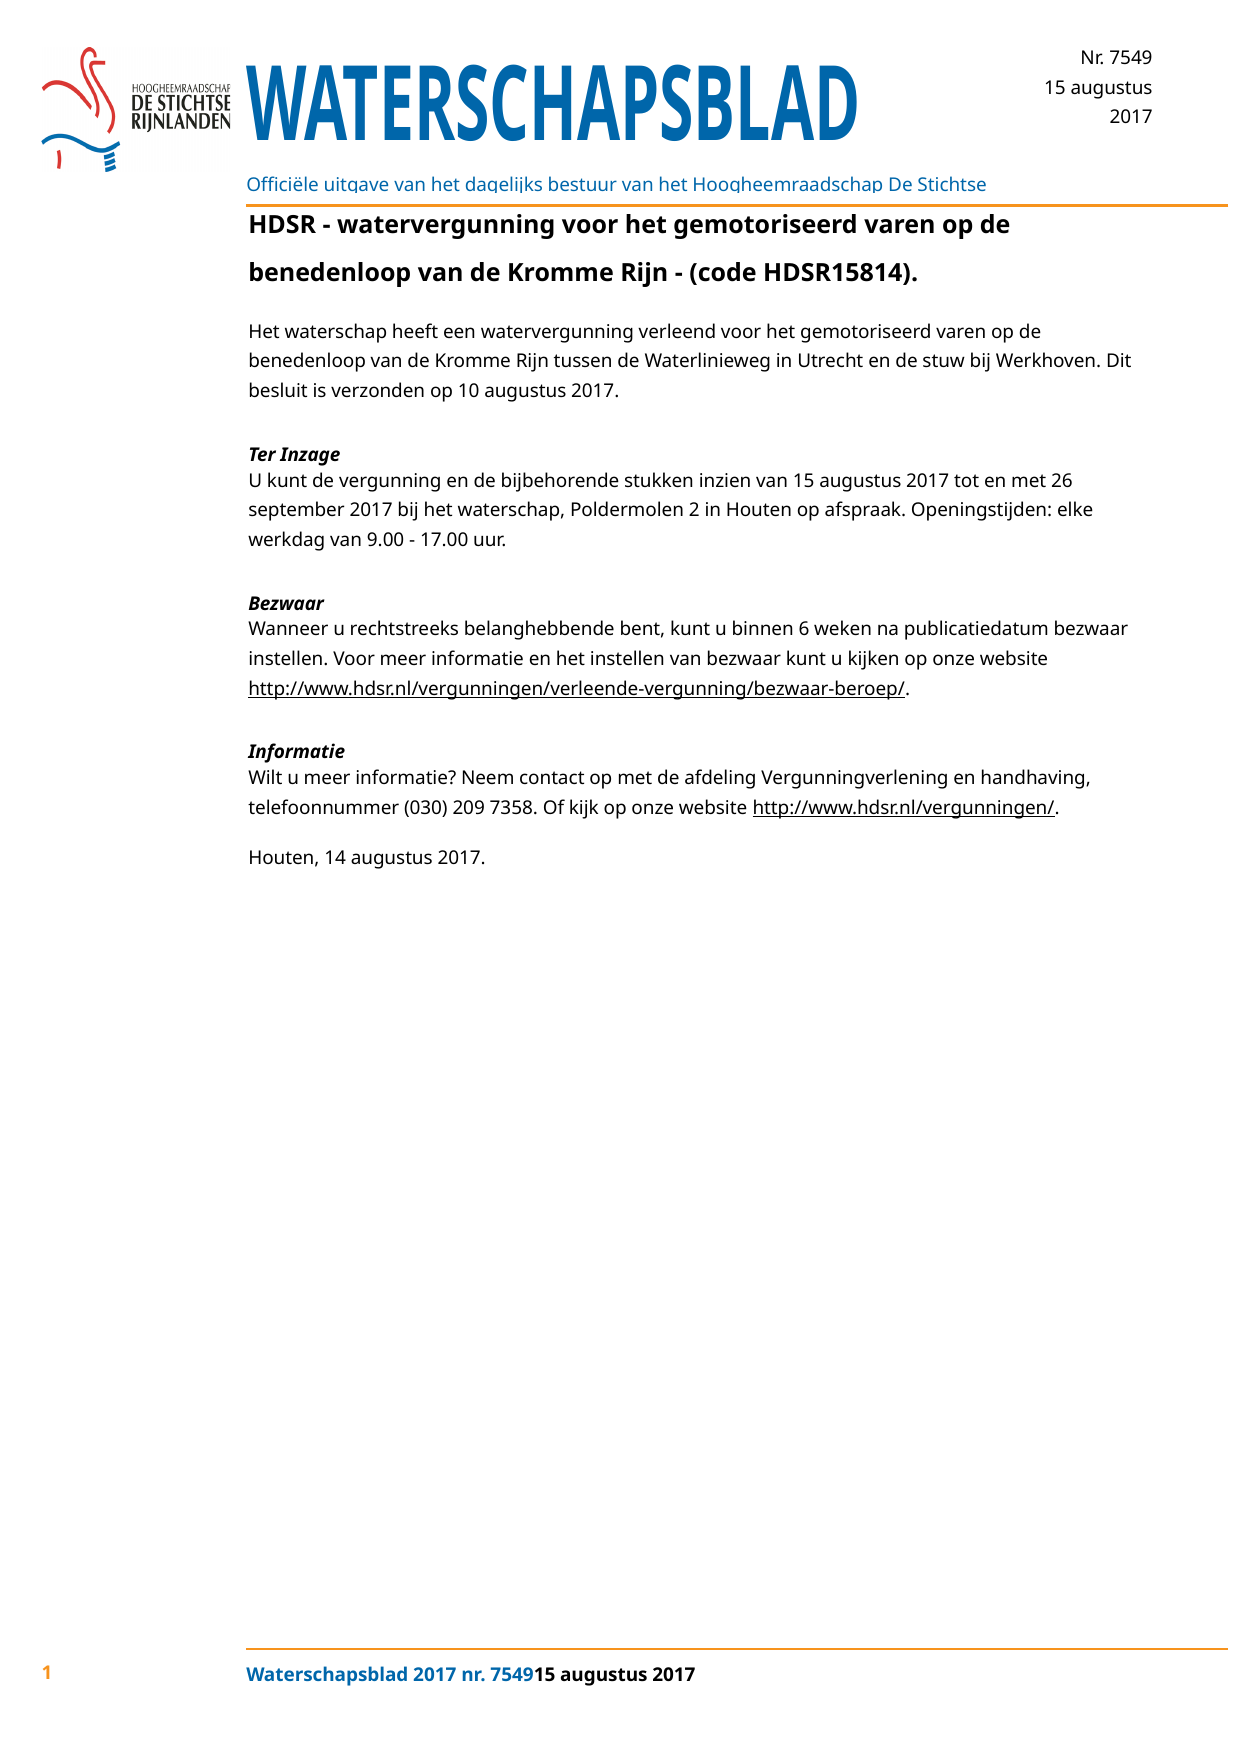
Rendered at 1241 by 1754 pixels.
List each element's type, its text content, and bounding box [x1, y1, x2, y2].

text Het waterschap heeft een watervergunning verleend voor het gemotoriseerd varen op de benedenloop van de Kromme Rijn tussen de Waterlinieweg in Utrecht en de stuw bij Werkhoven. Dit besluit is verzonden op 10 augustus 2017. [248, 318, 1152, 403]
text Ter Inzage [248, 441, 1152, 467]
picture [41, 47, 231, 172]
text Bezwaar [248, 590, 1152, 616]
text Wilt u meer informatie? Neem contact op met de afdeling Vergunningverlening en handhaving, telefoonnummer (030) 209 7358. Of kijk op onze website http://www.hdsr.nl/vergunningen/. [248, 764, 1152, 820]
text Informatie [248, 739, 1152, 764]
text U kunt de vergunning en de bijbehorende stukken inzien van 15 augustus 2017 tot en met 26 september 2017 bij het waterschap, Poldermolen 2 in Houten op afspraak. Openingstijden: elke werkdag van 9.00 - 17.00 uur. [248, 467, 1152, 552]
text HDSR - watervergunning voor het gemotoriseerd varen op de benedenloop van de Kromme Rijn - (code HDSR15814). [248, 207, 1152, 288]
text Wanneer u rechtstreeks belanghebbende bent, kunt u binnen 6 weken na publicatiedatum bezwaar instellen. Voor meer informatie en het instellen van bezwaar kunt u kijken op onze website http://www.hdsr.nl/vergunningen/verleende-vergunning/bezwaar-beroep/. [248, 616, 1152, 701]
text Houten, 14 augustus 2017. [248, 844, 1152, 870]
